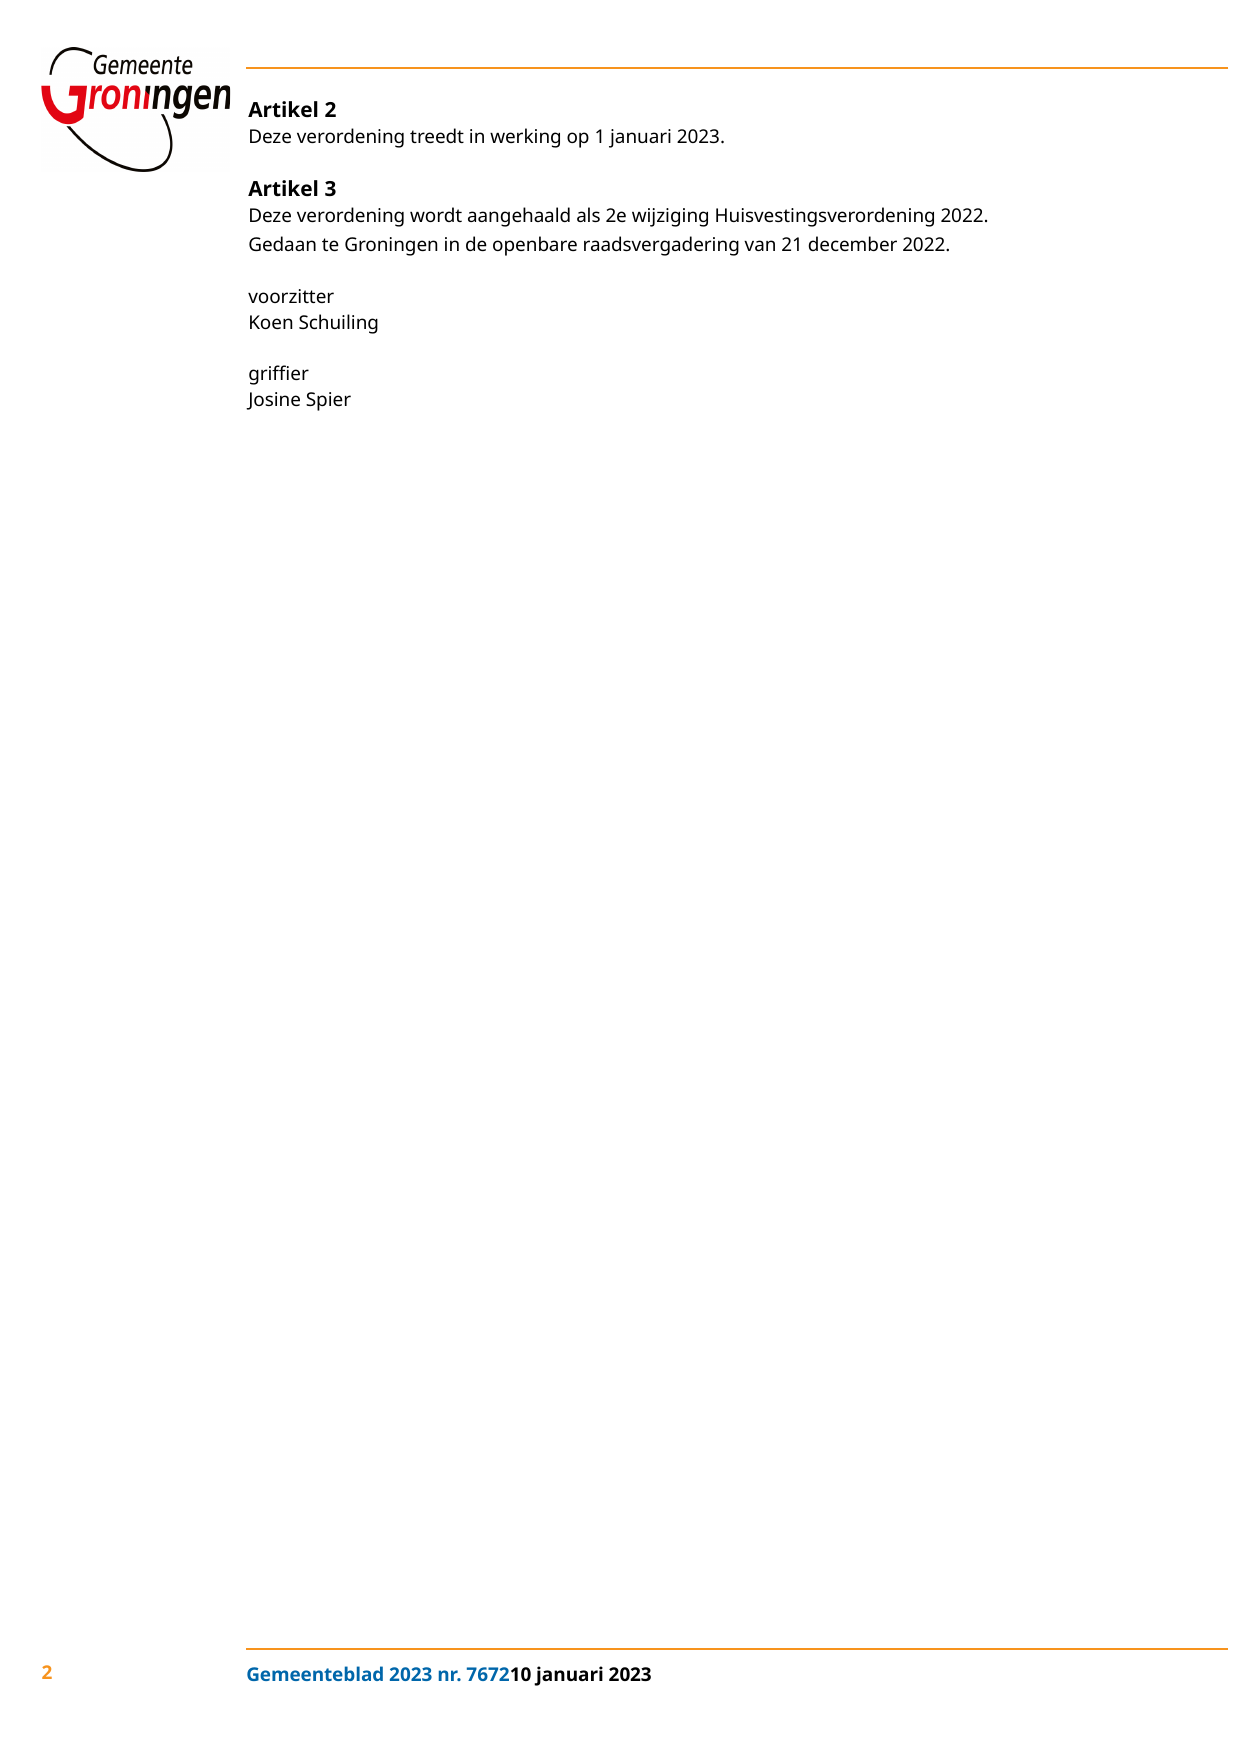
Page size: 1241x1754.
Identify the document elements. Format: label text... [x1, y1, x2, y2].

text Deze verordening treedt in werking op 1 januari 2023. [248, 123, 1152, 149]
picture [41, 47, 231, 172]
text voorzitter [248, 283, 1152, 309]
text Koen Schuiling [248, 309, 1152, 334]
text Artikel 3 [248, 174, 1152, 202]
text Deze verordening wordt aangehaald als 2e wijziging Huisvestingsverordening 2022. [248, 202, 1152, 228]
text Gedaan te Groningen in de openbare raadsvergadering van 21 december 2022. [248, 232, 1152, 257]
text Josine Spier [248, 386, 1152, 412]
text griffier [248, 360, 1152, 386]
text Artikel 2 [248, 95, 1152, 123]
